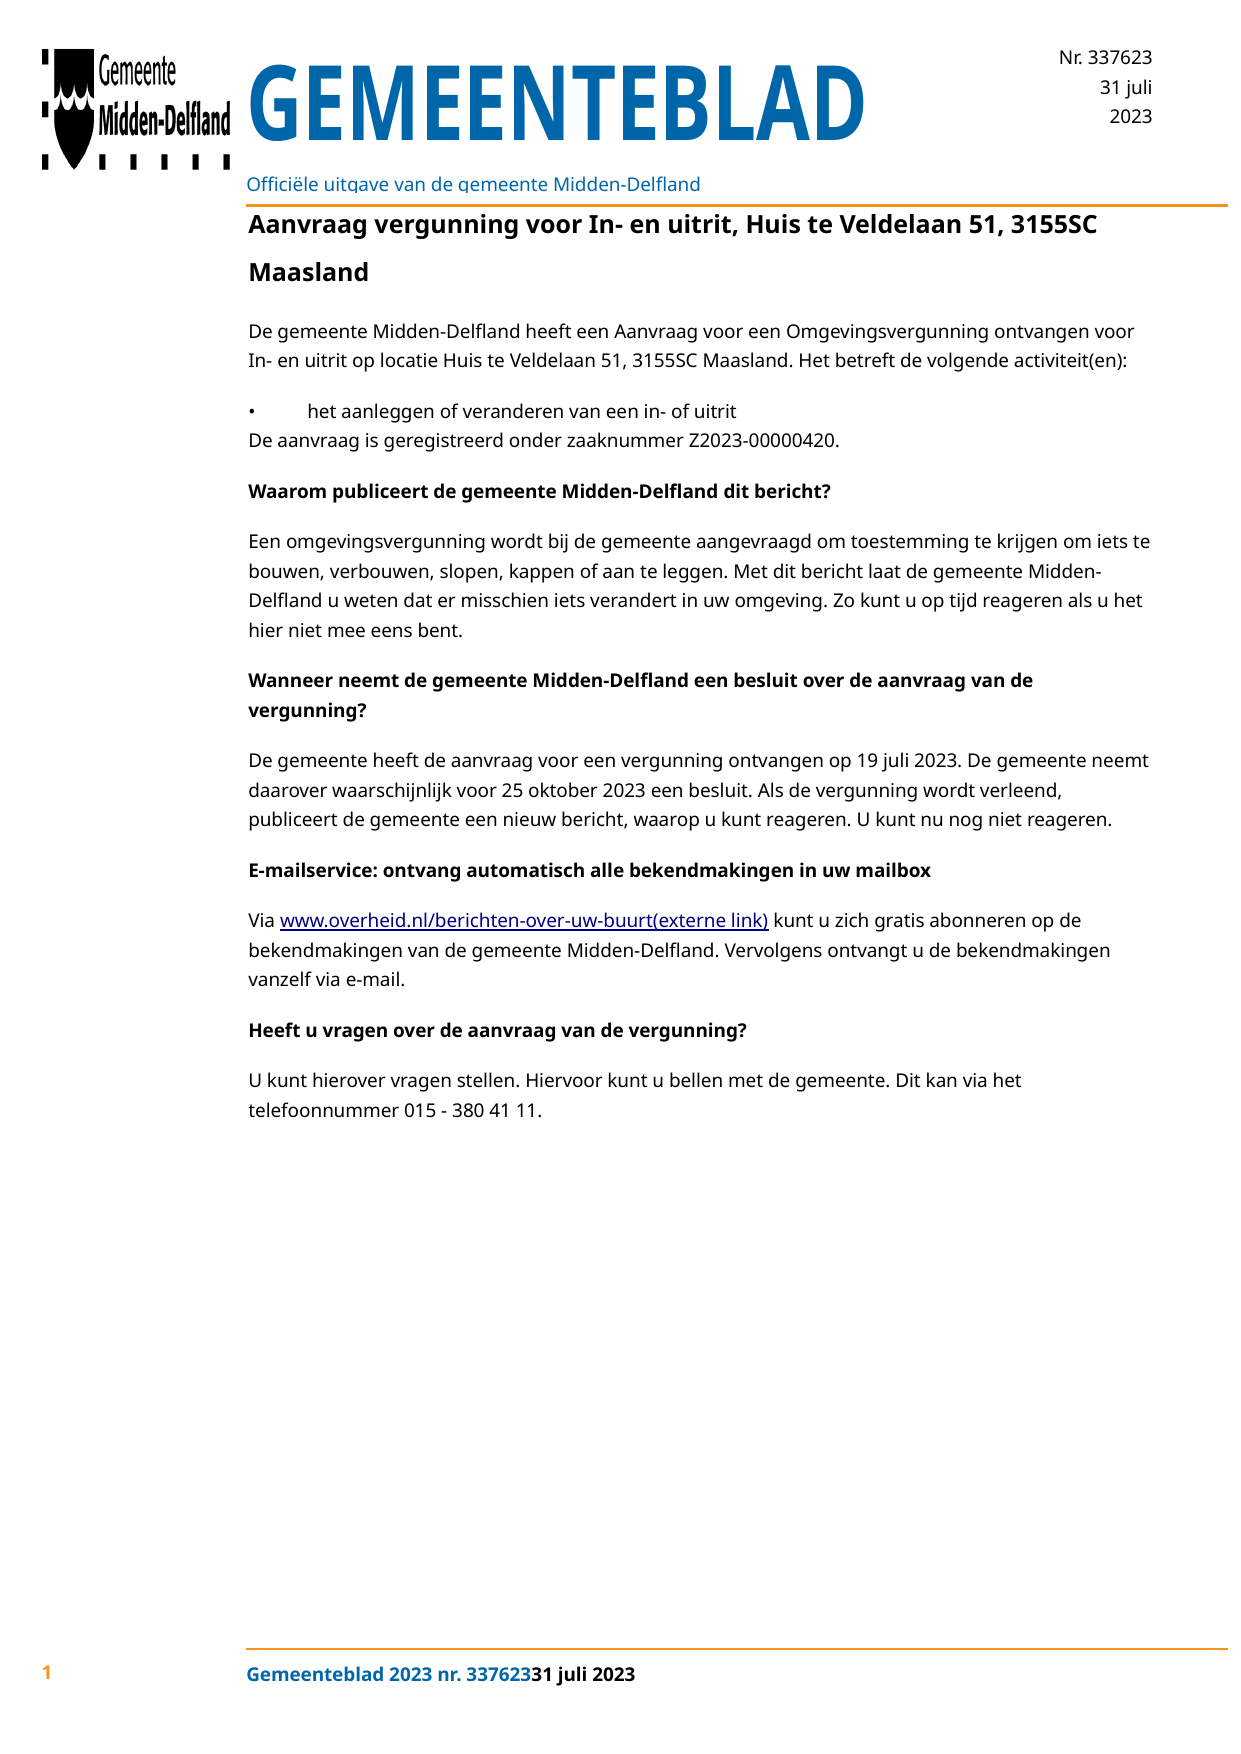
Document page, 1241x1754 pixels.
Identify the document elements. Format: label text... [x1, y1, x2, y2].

text De gemeente heeft de aanvraag voor een vergunning ontvangen op 19 juli 2023. De gemeente neemt daarover waarschijnlijk voor 25 oktober 2023 een besluit. Als de vergunning wordt verleend, publiceert de gemeente een nieuw bericht, waarop u kunt reageren. U kunt nu nog niet reageren. [248, 747, 1152, 832]
text Wanneer neemt de gemeente Midden-Delfland een besluit over de aanvraag van de vergunning? [248, 667, 1152, 723]
text Aanvraag vergunning voor In- en uitrit, Huis te Veldelaan 51, 3155SC Maasland [248, 207, 1152, 288]
text Via www.overheid.nl/berichten-over-uw-buurt(externe link) kunt u zich gratis abonneren op de bekendmakingen van de gemeente Midden-Delfland. Vervolgens ontvangt u de bekendmakingen vanzelf via e-mail. [248, 907, 1152, 992]
text E-mailservice: ontvang automatisch alle bekendmakingen in uw mailbox [248, 857, 1152, 883]
text U kunt hierover vragen stellen. Hiervoor kunt u bellen met de gemeente. Dit kan via het telefoonnummer 015 - 380 41 11. [248, 1067, 1152, 1123]
text Heeft u vragen over de aanvraag van de vergunning? [248, 1017, 1152, 1043]
list het aanleggen of veranderen van een in- of uitrit [248, 398, 1152, 424]
text De gemeente Midden-Delfland heeft een Aanvraag voor een Omgevingsvergunning ontvangen voor In- en uitrit op locatie Huis te Veldelaan 51, 3155SC Maasland. Het betreft de volgende activiteit(en): [248, 318, 1152, 373]
picture [41, 47, 231, 172]
text Waarom publiceert de gemeente Midden-Delfland dit bericht? [248, 478, 1152, 504]
text Een omgevingsvergunning wordt bij de gemeente aangevraagd om toestemming te krijgen om iets te bouwen, verbouwen, slopen, kappen of aan te leggen. Met dit bericht laat de gemeente Midden-Delfland u weten dat er misschien iets verandert in uw omgeving. Zo kunt u op tijd reageren als u het hier niet mee eens bent. [248, 528, 1152, 643]
text De aanvraag is geregistreerd onder zaaknummer Z2023-00000420. [248, 427, 1152, 453]
